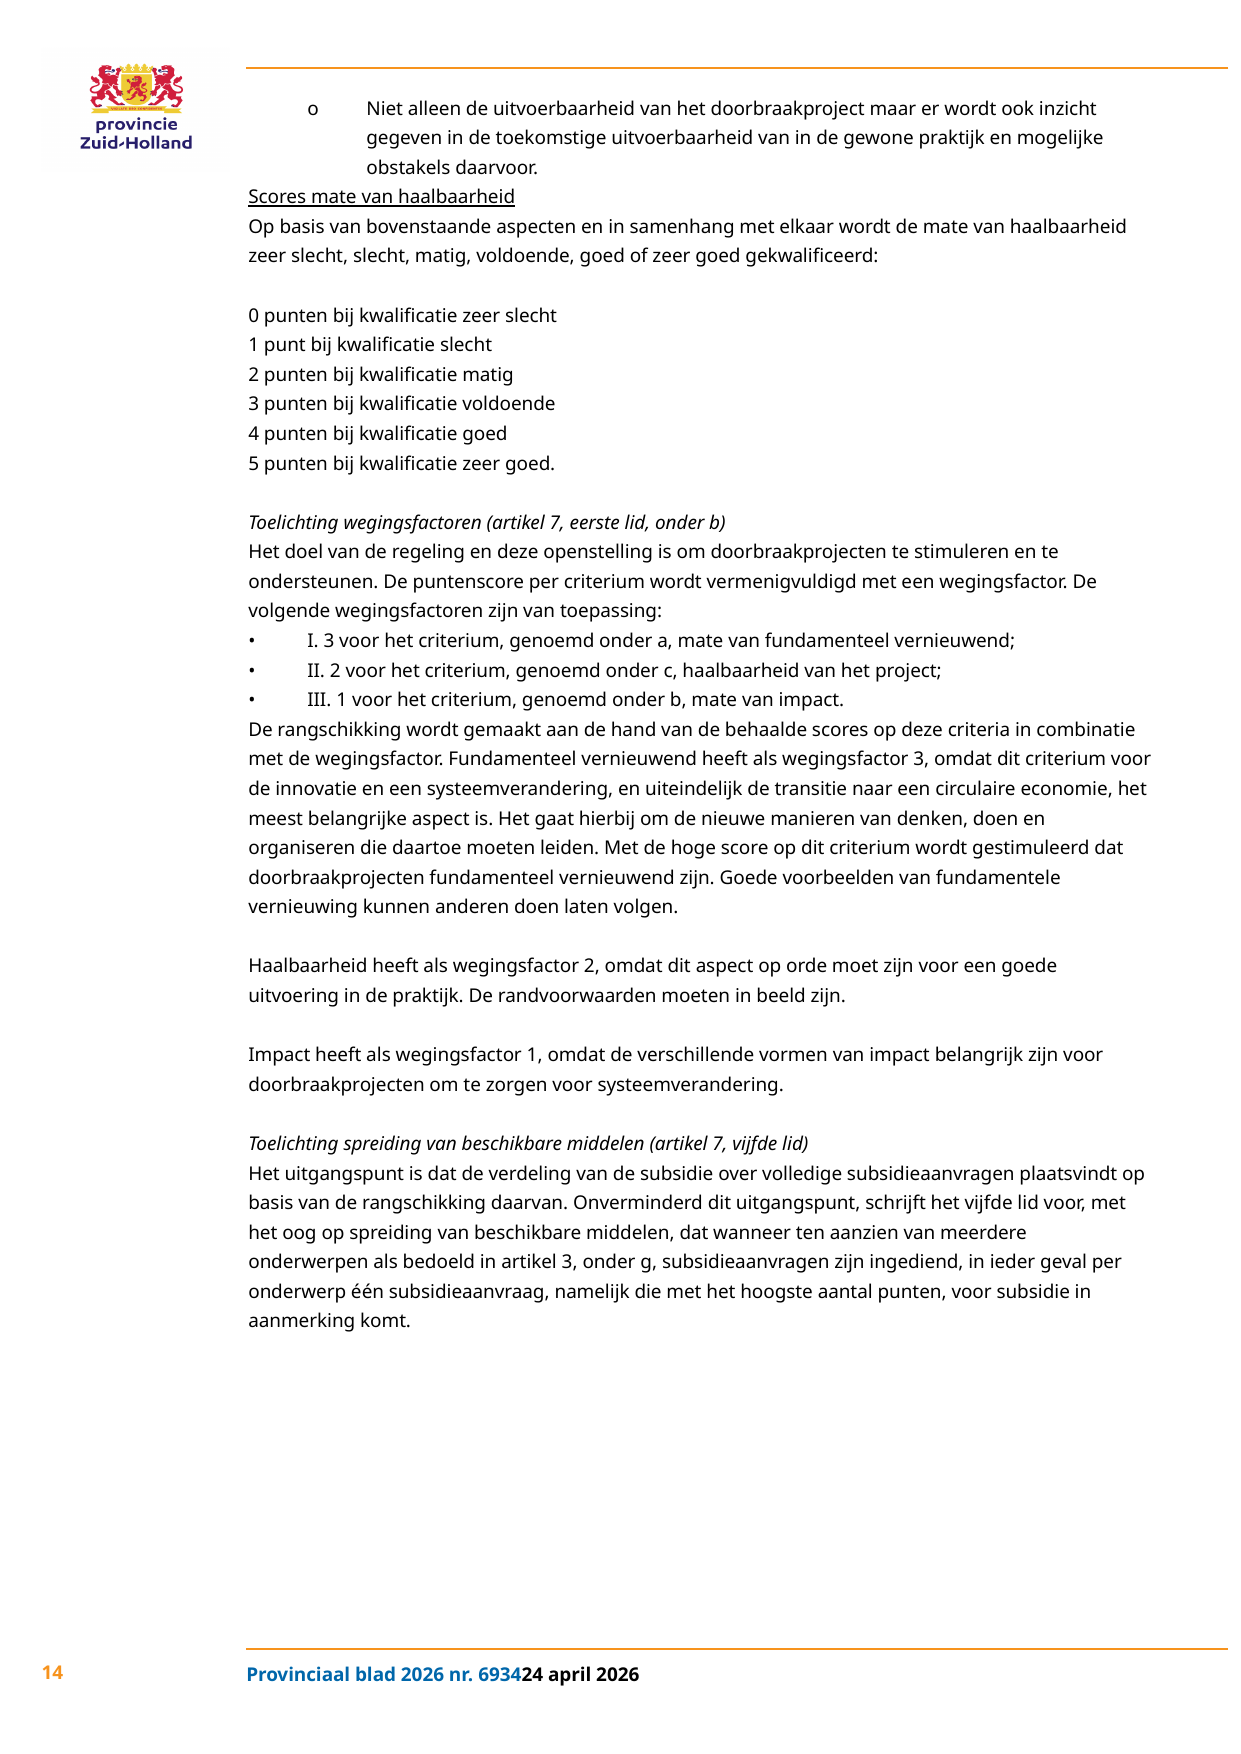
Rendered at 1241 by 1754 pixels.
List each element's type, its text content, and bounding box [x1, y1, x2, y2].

text De rangschikking wordt gemaakt aan de hand van de behaalde scores op deze criteria in combinatie met de wegingsfactor. Fundamenteel vernieuwend heeft als wegingsfactor 3, omdat dit criterium voor de innovatie en een systeemverandering, en uiteindelijk de transitie naar een circulaire economie, het meest belangrijke aspect is. Het gaat hierbij om de nieuwe manieren van denken, doen en organiseren die daartoe moeten leiden. Met de hoge score op dit criterium wordt gestimuleerd dat doorbraakprojecten fundamenteel vernieuwend zijn. Goede voorbeelden van fundamentele vernieuwing kunnen anderen doen laten volgen. [248, 716, 1152, 919]
text 5 punten bij kwalificatie zeer goed. [248, 450, 1152, 476]
text Het doel van de regeling en deze openstelling is om doorbraakprojecten te stimuleren en te ondersteunen. De puntenscore per criterium wordt vermenigvuldigd met een wegingsfactor. De volgende wegingsfactoren zijn van toepassing: [248, 538, 1152, 623]
text Impact heeft als wegingsfactor 1, omdat de verschillende vormen van impact belangrijk zijn voor doorbraakprojecten om te zorgen voor systeemverandering. [248, 1041, 1152, 1097]
list II. 2 voor het criterium, genoemd onder c, haalbaarheid van het project; [248, 657, 1152, 683]
text Op basis van bovenstaande aspecten en in samenhang met elkaar wordt de mate van haalbaarheid zeer slecht, slecht, matig, voldoende, goed of zeer goed gekwalificeerd: [248, 213, 1152, 268]
text 1 punt bij kwalificatie slecht [248, 331, 1152, 357]
list III. 1 voor het criterium, genoemd onder b, mate van impact. [248, 686, 1152, 712]
list Niet alleen de uitvoerbaarheid van het doorbraakproject maar er wordt ook inzicht gegeven in de toekomstige uitvoerbaarheid van in de gewone praktijk en mogelijke obstakels daarvoor. [307, 95, 1152, 180]
text 0 punten bij kwalificatie zeer slecht [248, 302, 1152, 328]
text 3 punten bij kwalificatie voldoende [248, 391, 1152, 416]
list I. 3 voor het criterium, genoemd onder a, mate van fundamenteel vernieuwend; [248, 627, 1152, 653]
text Haalbaarheid heeft als wegingsfactor 2, omdat dit aspect op orde moet zijn voor een goede uitvoering in de praktijk. De randvoorwaarden moeten in beeld zijn. [248, 953, 1152, 1008]
picture [41, 47, 231, 172]
text Toelichting spreiding van beschikbare middelen (artikel 7, vijfde lid) [248, 1130, 1152, 1156]
text Toelichting wegingsfactoren (artikel 7, eerste lid, onder b) [248, 509, 1152, 535]
text Scores mate van haalbaarheid [248, 183, 1152, 209]
text 2 punten bij kwalificatie matig [248, 361, 1152, 387]
text Het uitgangspunt is dat de verdeling van de subsidie over volledige subsidieaanvragen plaatsvindt op basis van de rangschikking daarvan. Onverminderd dit uitgangspunt, schrijft het vijfde lid voor, met het oog op spreiding van beschikbare middelen, dat wanneer ten aanzien van meerdere onderwerpen als bedoeld in artikel 3, onder g, subsidieaanvragen zijn ingediend, in ieder geval per onderwerp één subsidieaanvraag, namelijk die met het hoogste aantal punten, voor subsidie in aanmerking komt. [248, 1160, 1152, 1333]
text 4 punten bij kwalificatie goed [248, 420, 1152, 446]
